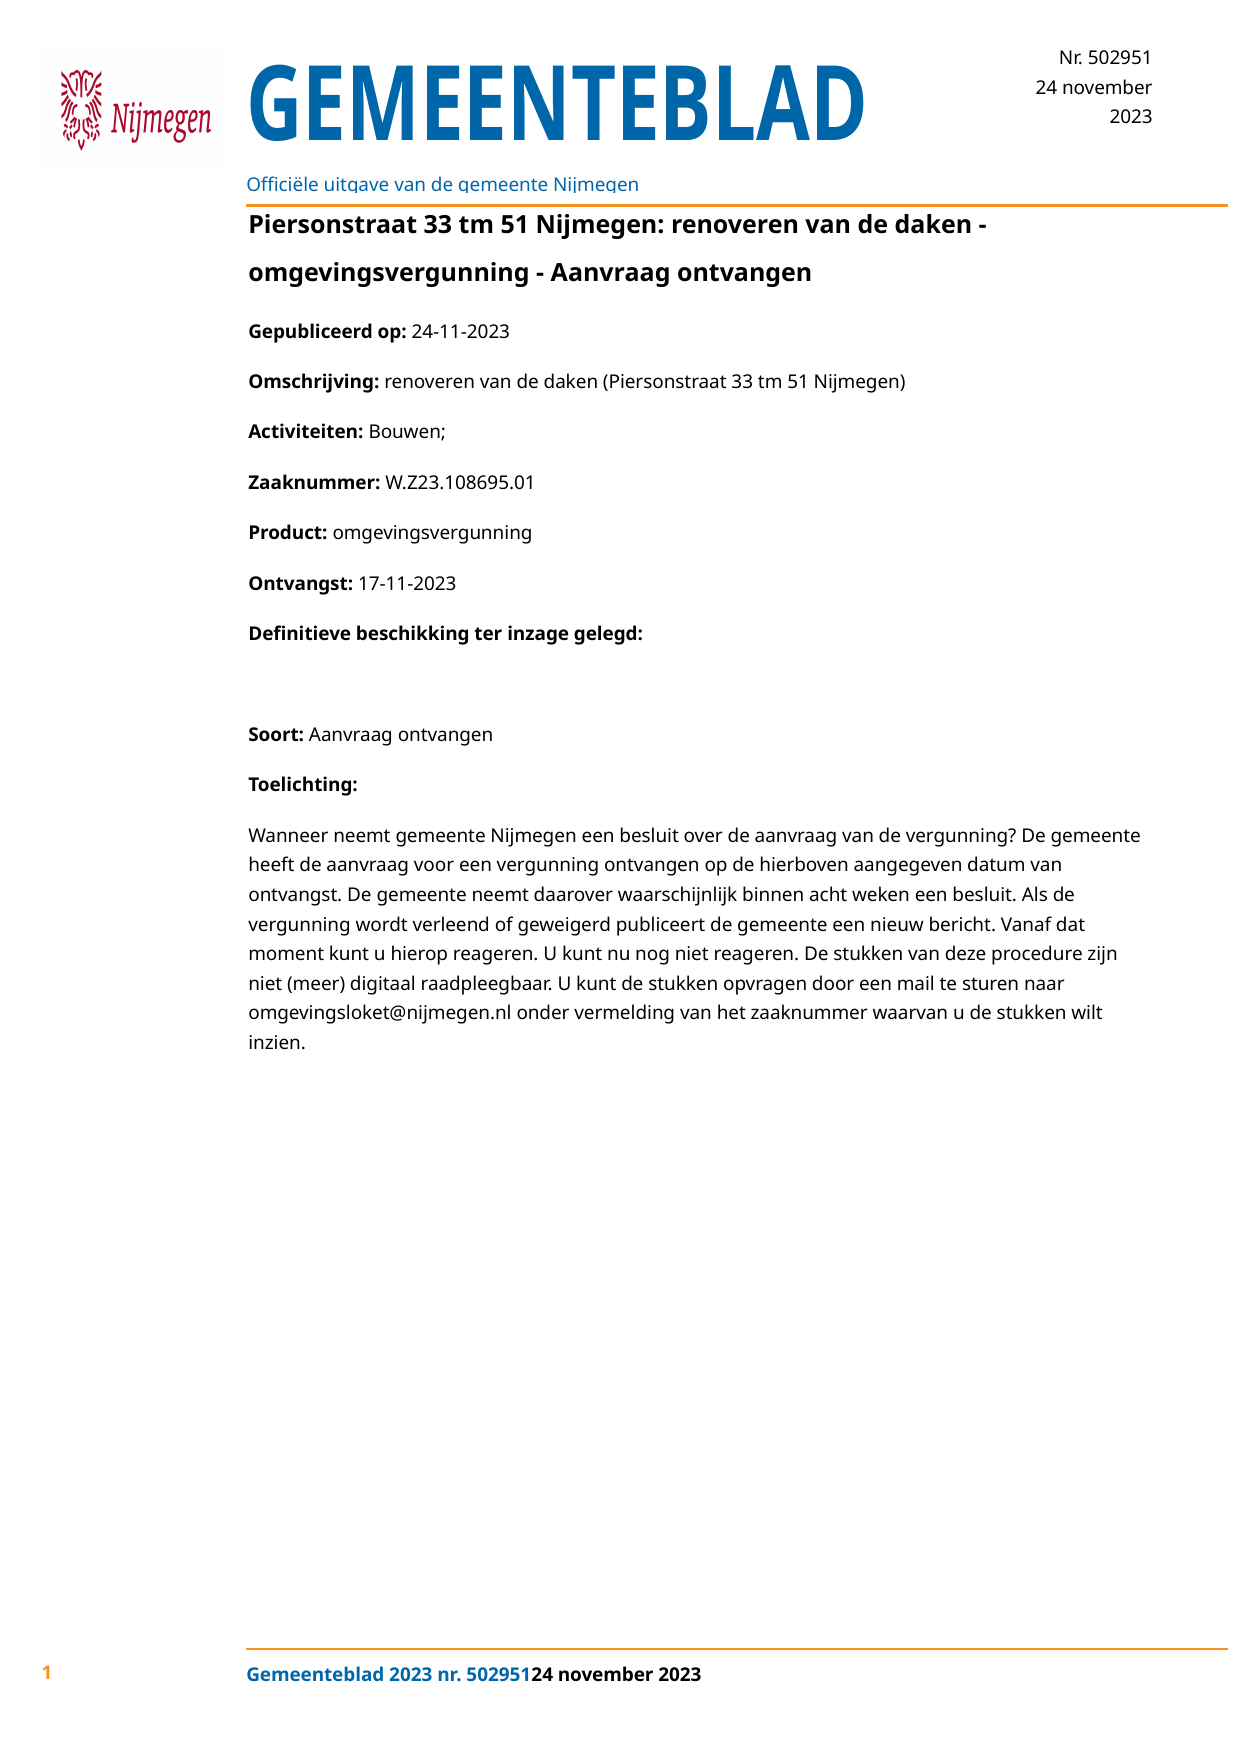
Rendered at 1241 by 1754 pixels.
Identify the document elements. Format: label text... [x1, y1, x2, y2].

text Omschrijving: renoveren van de daken (Piersonstraat 33 tm 51 Nijmegen) [248, 368, 1152, 394]
text Piersonstraat 33 tm 51 Nijmegen: renoveren van de daken - omgevingsvergunning - Aanvraag ontvangen [248, 207, 1152, 288]
text Gepubliceerd op: 24-11-2023 [248, 318, 1152, 344]
text Activiteiten: Bouwen; [248, 419, 1152, 444]
text Wanneer neemt gemeente Nijmegen een besluit over de aanvraag van de vergunning? De gemeente heeft de aanvraag voor een vergunning ontvangen op de hierboven aangegeven datum van ontvangst. De gemeente neemt daarover waarschijnlijk binnen acht weken een besluit. Als de vergunning wordt verleend of geweigerd publiceert de gemeente een nieuw bericht. Vanaf dat moment kunt u hierop reageren. U kunt nu nog niet reageren. De stukken van deze procedure zijn niet (meer) digitaal raadpleegbaar. U kunt de stukken opvragen door een mail te sturen naar omgevingsloket@nijmegen.nl onder vermelding van het zaaknummer waarvan u de stukken wilt inzien. [248, 822, 1152, 1055]
text Definitieve beschikking ter inzage gelegd: [248, 620, 1152, 646]
text Soort: Aanvraag ontvangen [248, 721, 1152, 747]
text Ontvangst: 17-11-2023 [248, 570, 1152, 596]
text Product: omgevingsvergunning [248, 519, 1152, 545]
picture [41, 47, 231, 172]
text Toelichting: [248, 772, 1152, 797]
text Zaaknummer: W.Z23.108695.01 [248, 469, 1152, 495]
